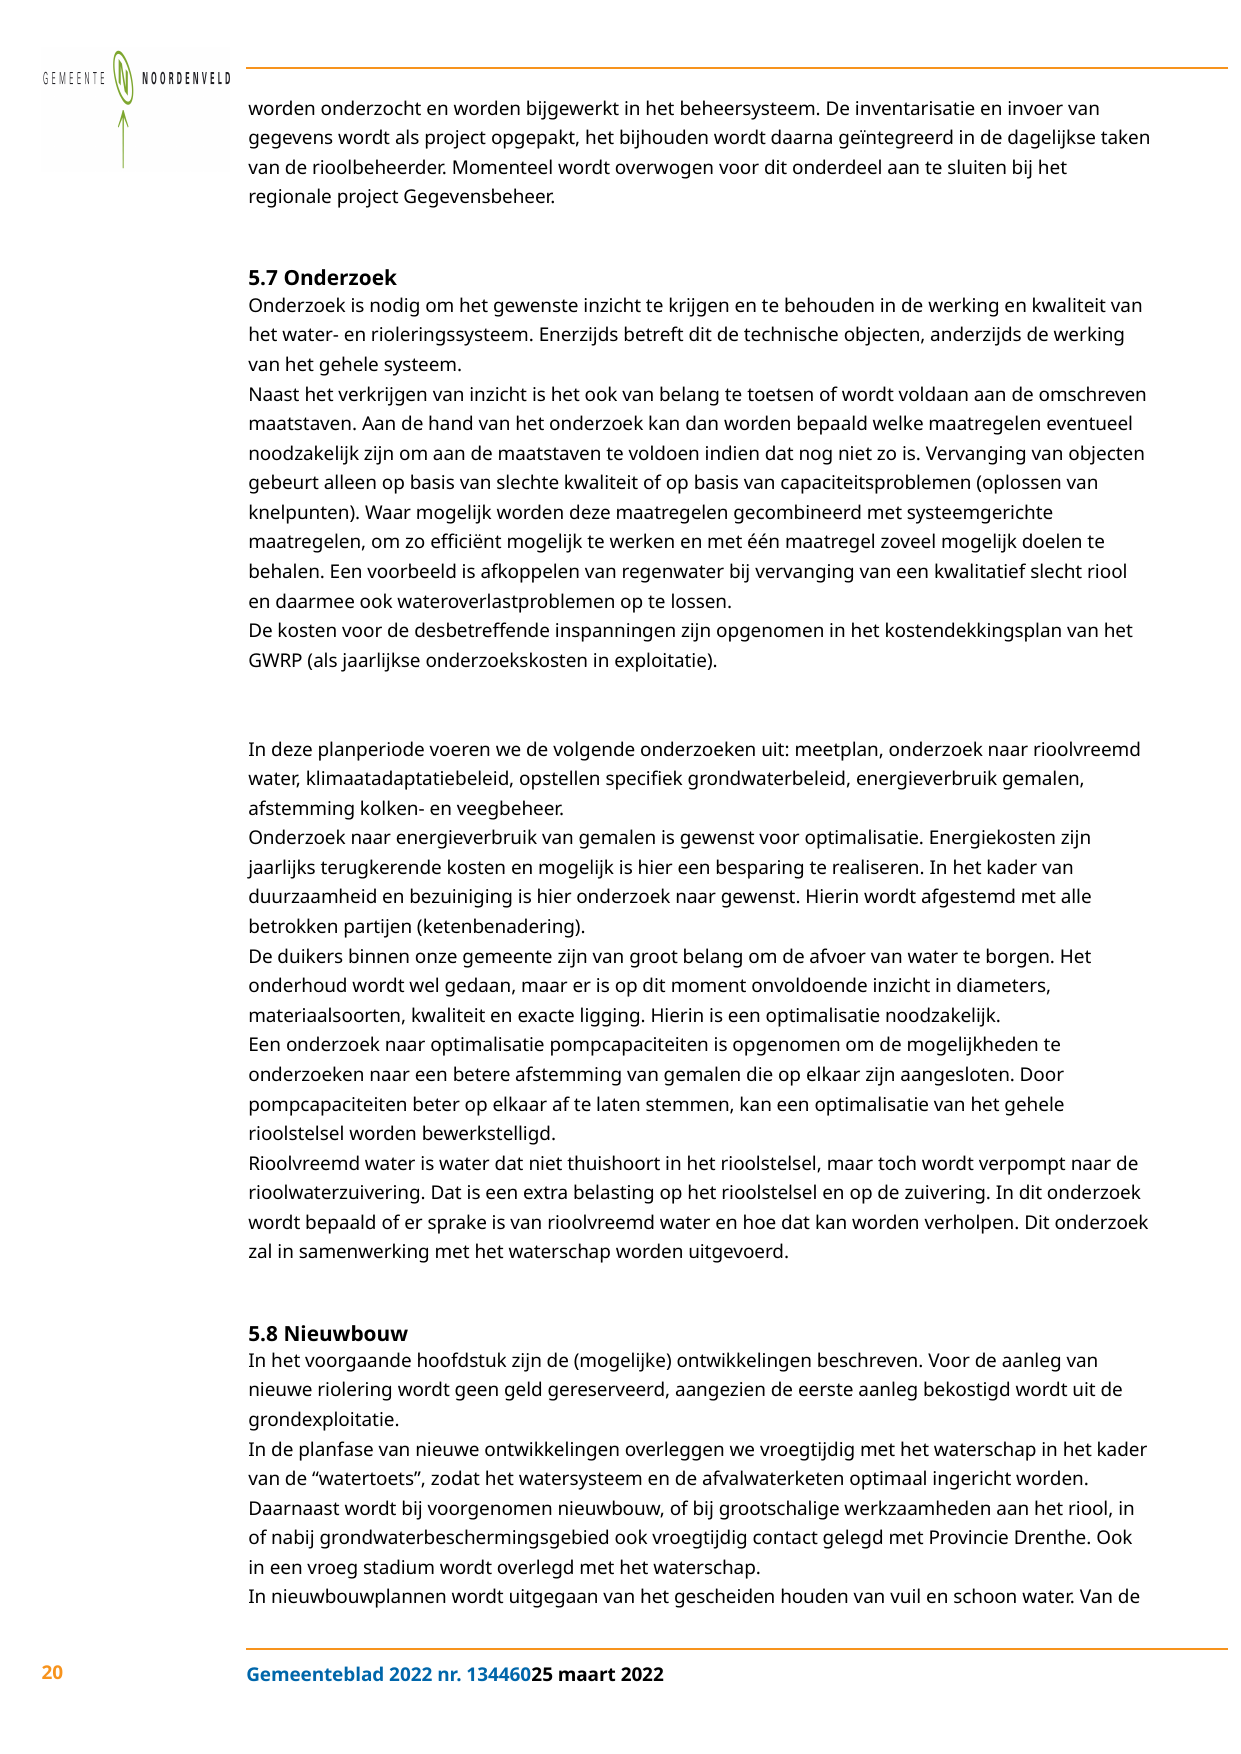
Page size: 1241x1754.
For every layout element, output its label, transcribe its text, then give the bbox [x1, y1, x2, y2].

text In deze planperiode voeren we de volgende onderzoeken uit: meetplan, onderzoek naar rioolvreemd water, klimaatadaptatiebeleid, opstellen specifiek grondwaterbeleid, energieverbruik gemalen, afstemming kolken- en veegbeheer. [248, 736, 1152, 821]
text 5.8 Nieuwbouw [248, 1319, 1152, 1347]
text Rioolvreemd water is water dat niet thuishoort in het rioolstelsel, maar toch wordt verpompt naar de rioolwaterzuivering. Dat is een extra belasting op het rioolstelsel en op de zuivering. In dit onderzoek wordt bepaald of er sprake is van rioolvreemd water en hoe dat kan worden verholpen. Dit onderzoek zal in samenwerking met het waterschap worden uitgevoerd. [248, 1150, 1152, 1264]
text 5.7 Onderzoek [248, 263, 1152, 292]
text Een onderzoek naar optimalisatie pompcapaciteiten is opgenomen om de mogelijkheden te onderzoeken naar een betere afstemming van gemalen die op elkaar zijn aangesloten. Door pompcapaciteiten beter op elkaar af te laten stemmen, kan een optimalisatie van het gehele rioolstelsel worden bewerkstelligd. [248, 1032, 1152, 1146]
text De duikers binnen onze gemeente zijn van groot belang om de afvoer van water te borgen. Het onderhoud wordt wel gedaan, maar er is op dit moment onvoldoende inzicht in diameters, materiaalsoorten, kwaliteit en exacte ligging. Hierin is een optimalisatie noodzakelijk. [248, 943, 1152, 1028]
text Onderzoek is nodig om het gewenste inzicht te krijgen en te behouden in de werking en kwaliteit van het water- en rioleringssysteem. Enerzijds betreft dit de technische objecten, anderzijds de werking van het gehele systeem. [248, 292, 1152, 377]
text In de planfase van nieuwe ontwikkelingen overleggen we vroegtijdig met het waterschap in het kader van de “watertoets”, zodat het watersysteem en de afvalwaterketen optimaal ingericht worden. Daarnaast wordt bij voorgenomen nieuwbouw, of bij grootschalige werkzaamheden aan het riool, in of nabij grondwaterbeschermingsgebied ook vroegtijdig contact gelegd met Provincie Drenthe. Ook in een vroeg stadium wordt overlegd met het waterschap. [248, 1436, 1152, 1580]
text worden onderzocht en worden bijgewerkt in het beheersysteem. De inventarisatie en invoer van gegevens wordt als project opgepakt, het bijhouden wordt daarna geïntegreerd in de dagelijkse taken van de rioolbeheerder. Momenteel wordt overwogen voor dit onderdeel aan te sluiten bij het regionale project Gegevensbeheer. [248, 95, 1152, 209]
text De kosten voor de desbetreffende inspanningen zijn opgenomen in het kostendekkingsplan van het GWRP (als jaarlijkse onderzoekskosten in exploitatie). [248, 617, 1152, 673]
text In het voorgaande hoofdstuk zijn de (mogelijke) ontwikkelingen beschreven. Voor de aanleg van nieuwe riolering wordt geen geld gereserveerd, aangezien de eerste aanleg bekostigd wordt uit de grondexploitatie. [248, 1347, 1152, 1432]
text In nieuwbouwplannen wordt uitgegaan van het gescheiden houden van vuil en schoon water. Van de [248, 1584, 1152, 1609]
picture [41, 47, 231, 172]
text Naast het verkrijgen van inzicht is het ook van belang te toetsen of wordt voldaan aan de omschreven maatstaven. Aan de hand van het onderzoek kan dan worden bepaald welke maatregelen eventueel noodzakelijk zijn om aan de maatstaven te voldoen indien dat nog niet zo is. Vervanging van objecten gebeurt alleen op basis van slechte kwaliteit of op basis van capaciteitsproblemen (oplossen van knelpunten). Waar mogelijk worden deze maatregelen gecombineerd met systeemgerichte maatregelen, om zo efficiënt mogelijk te werken en met één maatregel zoveel mogelijk doelen te behalen. Een voorbeeld is afkoppelen van regenwater bij vervanging van een kwalitatief slecht riool en daarmee ook wateroverlastproblemen op te lossen. [248, 381, 1152, 613]
text Onderzoek naar energieverbruik van gemalen is gewenst voor optimalisatie. Energiekosten zijn jaarlijks terugkerende kosten en mogelijk is hier een besparing te realiseren. In het kader van duurzaamheid en bezuiniging is hier onderzoek naar gewenst. Hierin wordt afgestemd met alle betrokken partijen (ketenbenadering). [248, 824, 1152, 939]
